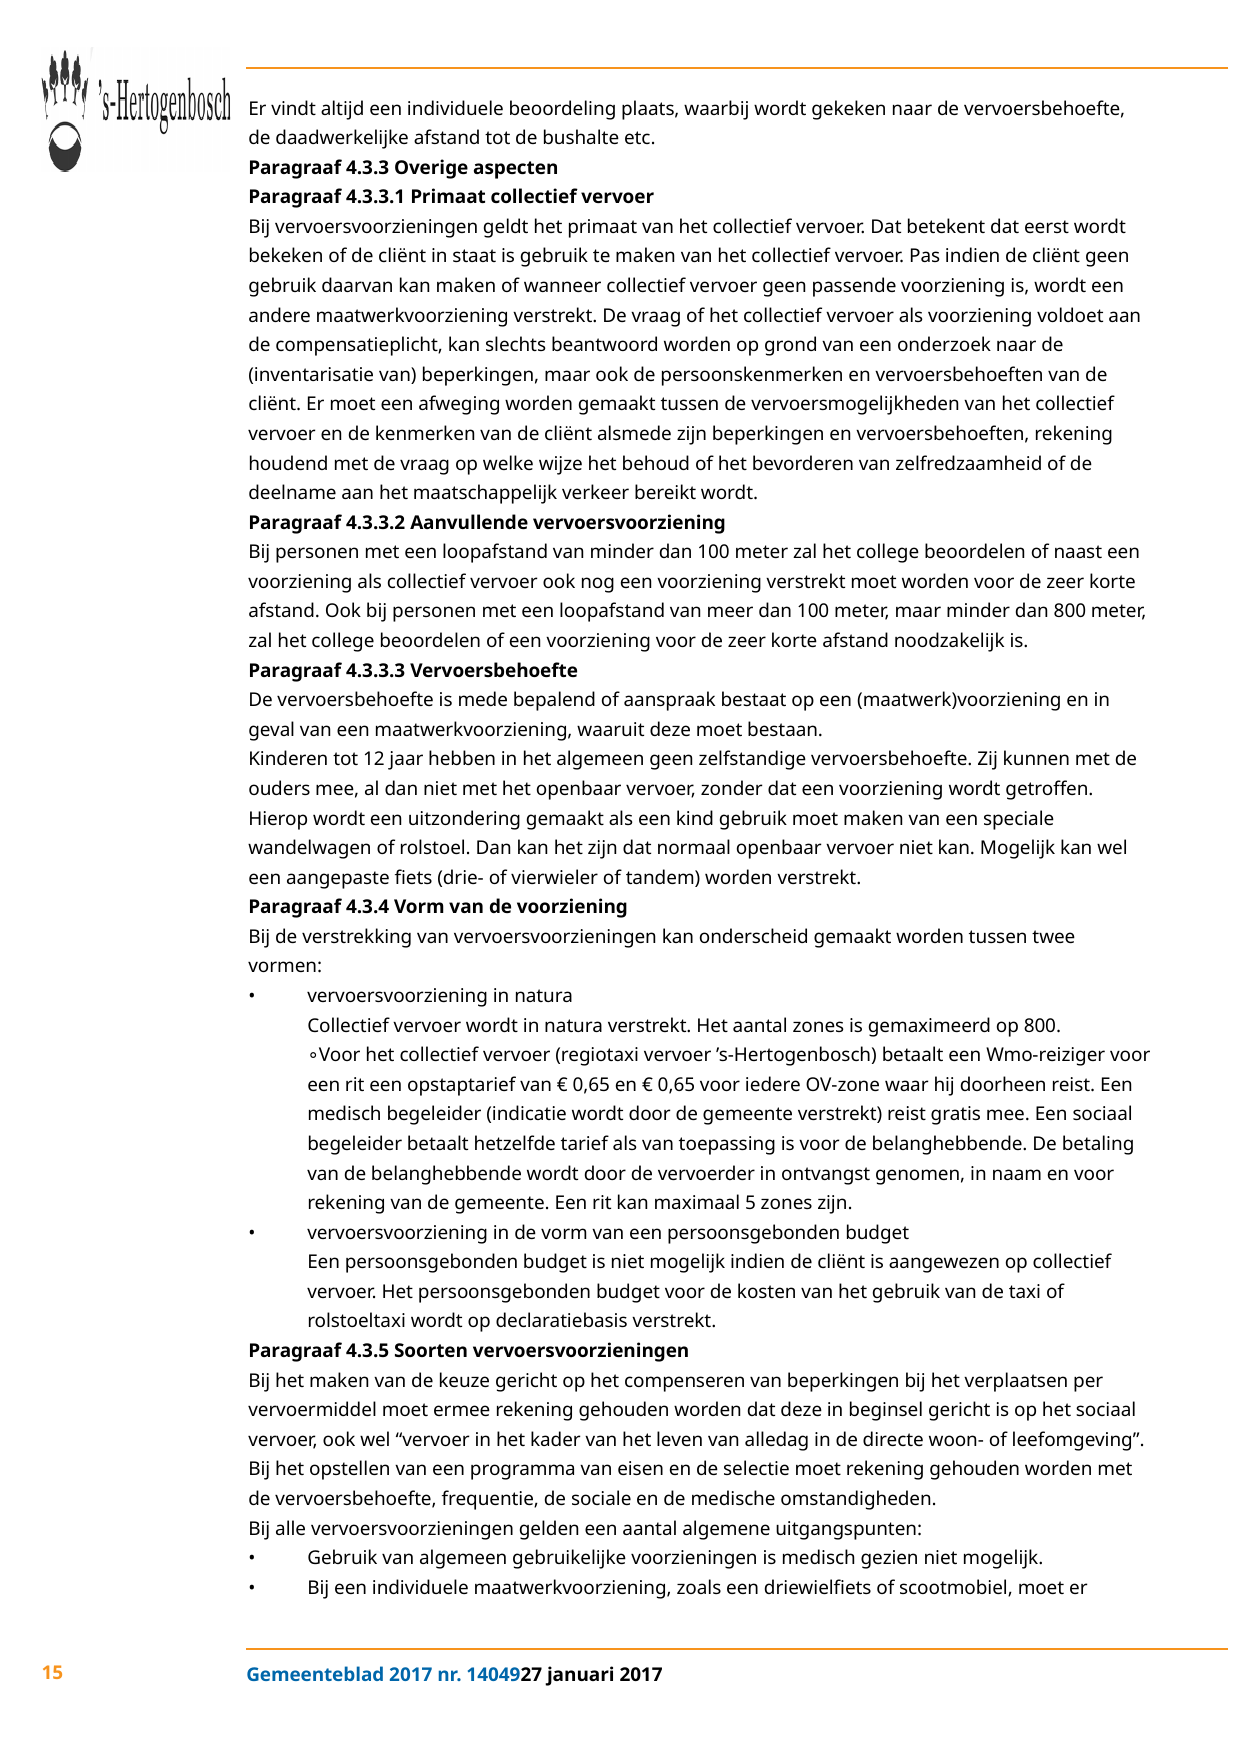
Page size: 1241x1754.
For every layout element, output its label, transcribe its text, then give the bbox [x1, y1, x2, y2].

text Paragraaf 4.3.3.2 Aanvullende vervoersvoorziening [248, 509, 1152, 535]
text Paragraaf 4.3.4 Vorm van de voorziening [248, 893, 1152, 919]
text Bij vervoersvoorzieningen geldt het primaat van het collectief vervoer. Dat betekent dat eerst wordt bekeken of de cliënt in staat is gebruik te maken van het collectief vervoer. Pas indien de cliënt geen gebruik daarvan kan maken of wanneer collectief vervoer geen passende voorziening is, wordt een andere maatwerkvoorziening verstrekt. De vraag of het collectief vervoer als voorziening voldoet aan de compensatieplicht, kan slechts beantwoord worden op grond van een onderzoek naar de (inventarisatie van) beperkingen, maar ook de persoonskenmerken en vervoersbehoeften van de cliënt. Er moet een afweging worden gemaakt tussen de vervoersmogelijkheden van het collectief vervoer en de kenmerken van de cliënt alsmede zijn beperkingen en vervoersbehoeften, rekening houdend met de vraag op welke wijze het behoud of het bevorderen van zelfredzaamheid of de deelname aan het maatschappelijk verkeer bereikt wordt. [248, 213, 1152, 505]
list vervoersvoorziening in natura [248, 982, 1152, 1008]
list Collectief vervoer wordt in natura verstrekt. Het aantal zones is gemaximeerd op 800. [248, 1012, 1152, 1038]
text Bij de verstrekking van vervoersvoorzieningen kan onderscheid gemaakt worden tussen twee vormen: [248, 923, 1152, 978]
text Paragraaf 4.3.3.1 Primaat collectief vervoer [248, 183, 1152, 209]
text Paragraaf 4.3.3 Overige aspecten [248, 154, 1152, 180]
list vervoersvoorziening in de vorm van een persoonsgebonden budget [248, 1219, 1152, 1245]
text Er vindt altijd een individuele beoordeling plaats, waarbij wordt gekeken naar de vervoersbehoefte, de daadwerkelijke afstand tot de bushalte etc. [248, 95, 1152, 150]
list Gebruik van algemeen gebruikelijke voorzieningen is medisch gezien niet mogelijk. [248, 1544, 1152, 1570]
picture [41, 47, 231, 172]
list ∘Voor het collectief vervoer (regiotaxi vervoer ’s-Hertogenbosch) betaalt een Wmo-reiziger voor een rit een opstaptarief van € 0,65 en € 0,65 voor iedere OV-zone waar hij doorheen reist. Een medisch begeleider (indicatie wordt door de gemeente verstrekt) reist gratis mee. Een sociaal begeleider betaalt hetzelfde tarief als van toepassing is voor de belanghebbende. De betaling van de belanghebbende wordt door de vervoerder in ontvangst genomen, in naam en voor rekening van de gemeente. Een rit kan maximaal 5 zones zijn. [248, 1041, 1152, 1215]
text Bij personen met een loopafstand van minder dan 100 meter zal het college beoordelen of naast een voorziening als collectief vervoer ook nog een voorziening verstrekt moet worden voor de zeer korte afstand. Ook bij personen met een loopafstand van meer dan 100 meter, maar minder dan 800 meter, zal het college beoordelen of een voorziening voor de zeer korte afstand noodzakelijk is. [248, 538, 1152, 653]
text Bij het maken van de keuze gericht op het compenseren van beperkingen bij het verplaatsen per vervoermiddel moet ermee rekening gehouden worden dat deze in beginsel gericht is op het sociaal vervoer, ook wel “vervoer in het kader van het leven van alledag in de directe woon- of leefomgeving”. Bij het opstellen van een programma van eisen en de selectie moet rekening gehouden worden met de vervoersbehoefte, frequentie, de sociale en de medische omstandigheden. [248, 1367, 1152, 1511]
list Een persoonsgebonden budget is niet mogelijk indien de cliënt is aangewezen op collectief vervoer. Het persoonsgebonden budget voor de kosten van het gebruik van de taxi of rolstoeltaxi wordt op declaratiebasis verstrekt. [248, 1248, 1152, 1333]
text Paragraaf 4.3.3.3 Vervoersbehoefte [248, 657, 1152, 683]
text Bij alle vervoersvoorzieningen gelden een aantal algemene uitgangspunten: [248, 1515, 1152, 1541]
text Paragraaf 4.3.5 Soorten vervoersvoorzieningen [248, 1337, 1152, 1363]
list Bij een individuele maatwerkvoorziening, zoals een driewielfiets of scootmobiel, moet er [248, 1574, 1152, 1600]
text De vervoersbehoefte is mede bepalend of aanspraak bestaat op een (maatwerk)voorziening en in geval van een maatwerkvoorziening, waaruit deze moet bestaan. [248, 686, 1152, 742]
text Kinderen tot 12 jaar hebben in het algemeen geen zelfstandige vervoersbehoefte. Zij kunnen met de ouders mee, al dan niet met het openbaar vervoer, zonder dat een voorziening wordt getroffen. Hierop wordt een uitzondering gemaakt als een kind gebruik moet maken van een speciale wandelwagen of rolstoel. Dan kan het zijn dat normaal openbaar vervoer niet kan. Mogelijk kan wel een aangepaste fiets (drie- of vierwieler of tandem) worden verstrekt. [248, 746, 1152, 890]
